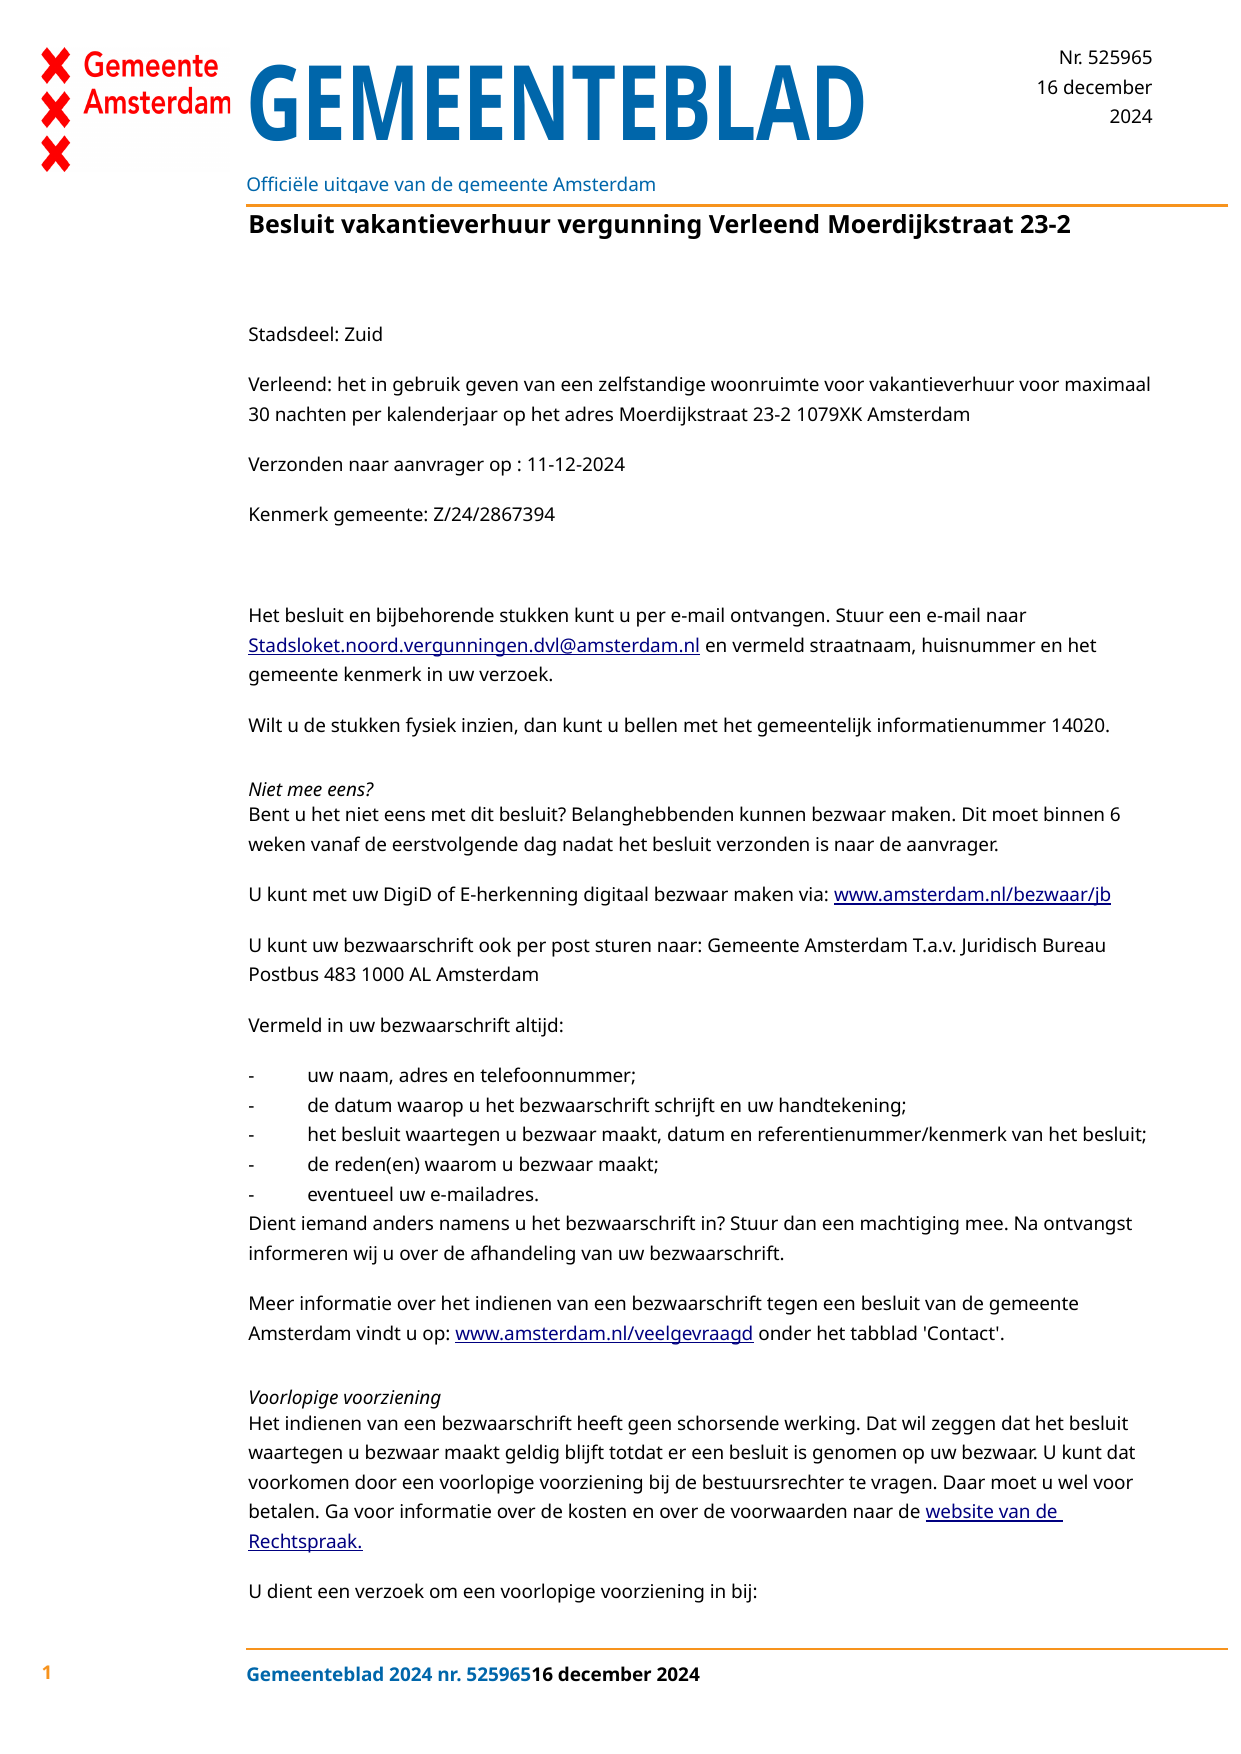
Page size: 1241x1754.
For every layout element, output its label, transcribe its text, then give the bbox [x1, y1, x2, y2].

text Het indienen van een bezwaarschrift heeft geen schorsende werking. Dat wil zeggen dat het besluit waartegen u bezwaar maakt geldig blijft totdat er een besluit is genomen op uw bezwaar. U kunt dat voorkomen door een voorlopige voorziening bij de bestuursrechter te vragen. Daar moet u wel voor betalen. Ga voor informatie over de kosten en over de voorwaarden naar de website van de Rechtspraak. [248, 1410, 1152, 1554]
list de datum waarop u het bezwaarschrift schrijft en uw handtekening; [248, 1092, 1152, 1118]
text Vermeld in uw bezwaarschrift altijd: [248, 1012, 1152, 1038]
text Niet mee eens? [248, 776, 1152, 802]
list uw naam, adres en telefoonnummer; [248, 1062, 1152, 1088]
text Het besluit en bijbehorende stukken kunt u per e-mail ontvangen. Stuur een e-mail naar Stadsloket.noord.vergunningen.dvl@amsterdam.nl en vermeld straatnaam, huisnummer en het gemeente kenmerk in uw verzoek. [248, 602, 1152, 687]
text Meer informatie over het indienen van een bezwaarschrift tegen een besluit van de gemeente Amsterdam vindt u op: www.amsterdam.nl/veelgevraagd onder het tabblad 'Contact'. [248, 1290, 1152, 1346]
text Verzonden naar aanvrager op : 11-12-2024 [248, 451, 1152, 477]
text Voorlopige voorziening [248, 1384, 1152, 1410]
text Besluit vakantieverhuur vergunning Verleend Moerdijkstraat 23-2 [248, 207, 1152, 241]
list het besluit waartegen u bezwaar maakt, datum en referentienummer/kenmerk van het besluit; [248, 1122, 1152, 1147]
text U dient een verzoek om een voorlopige voorziening in bij: [248, 1578, 1152, 1604]
text Dient iemand anders namens u het bezwaarschrift in? Stuur dan een machtiging mee. Na ontvangst informeren wij u over de afhandeling van uw bezwaarschrift. [248, 1210, 1152, 1266]
text Stadsdeel: Zuid [248, 321, 1152, 346]
list eventueel uw e-mailadres. [248, 1181, 1152, 1207]
text U kunt met uw DigiD of E-herkenning digitaal bezwaar maken via: www.amsterdam.nl/bezwaar/jb [248, 882, 1152, 907]
picture [41, 47, 231, 172]
text U kunt uw bezwaarschrift ook per post sturen naar: Gemeente Amsterdam T.a.v. Juridisch Bureau Postbus 483 1000 AL Amsterdam [248, 932, 1152, 987]
text Wilt u de stukken fysiek inzien, dan kunt u bellen met het gemeentelijk informatienummer 14020. [248, 712, 1152, 738]
text Kenmerk gemeente: Z/24/2867394 [248, 502, 1152, 527]
text Bent u het niet eens met dit besluit? Belanghebbenden kunnen bezwaar maken. Dit moet binnen 6 weken vanaf de eerstvolgende dag nadat het besluit verzonden is naar de aanvrager. [248, 802, 1152, 857]
text Verleend: het in gebruik geven van een zelfstandige woonruimte voor vakantieverhuur voor maximaal 30 nachten per kalenderjaar op het adres Moerdijkstraat 23-2 1079XK Amsterdam [248, 371, 1152, 426]
list de reden(en) waarom u bezwaar maakt; [248, 1151, 1152, 1177]
